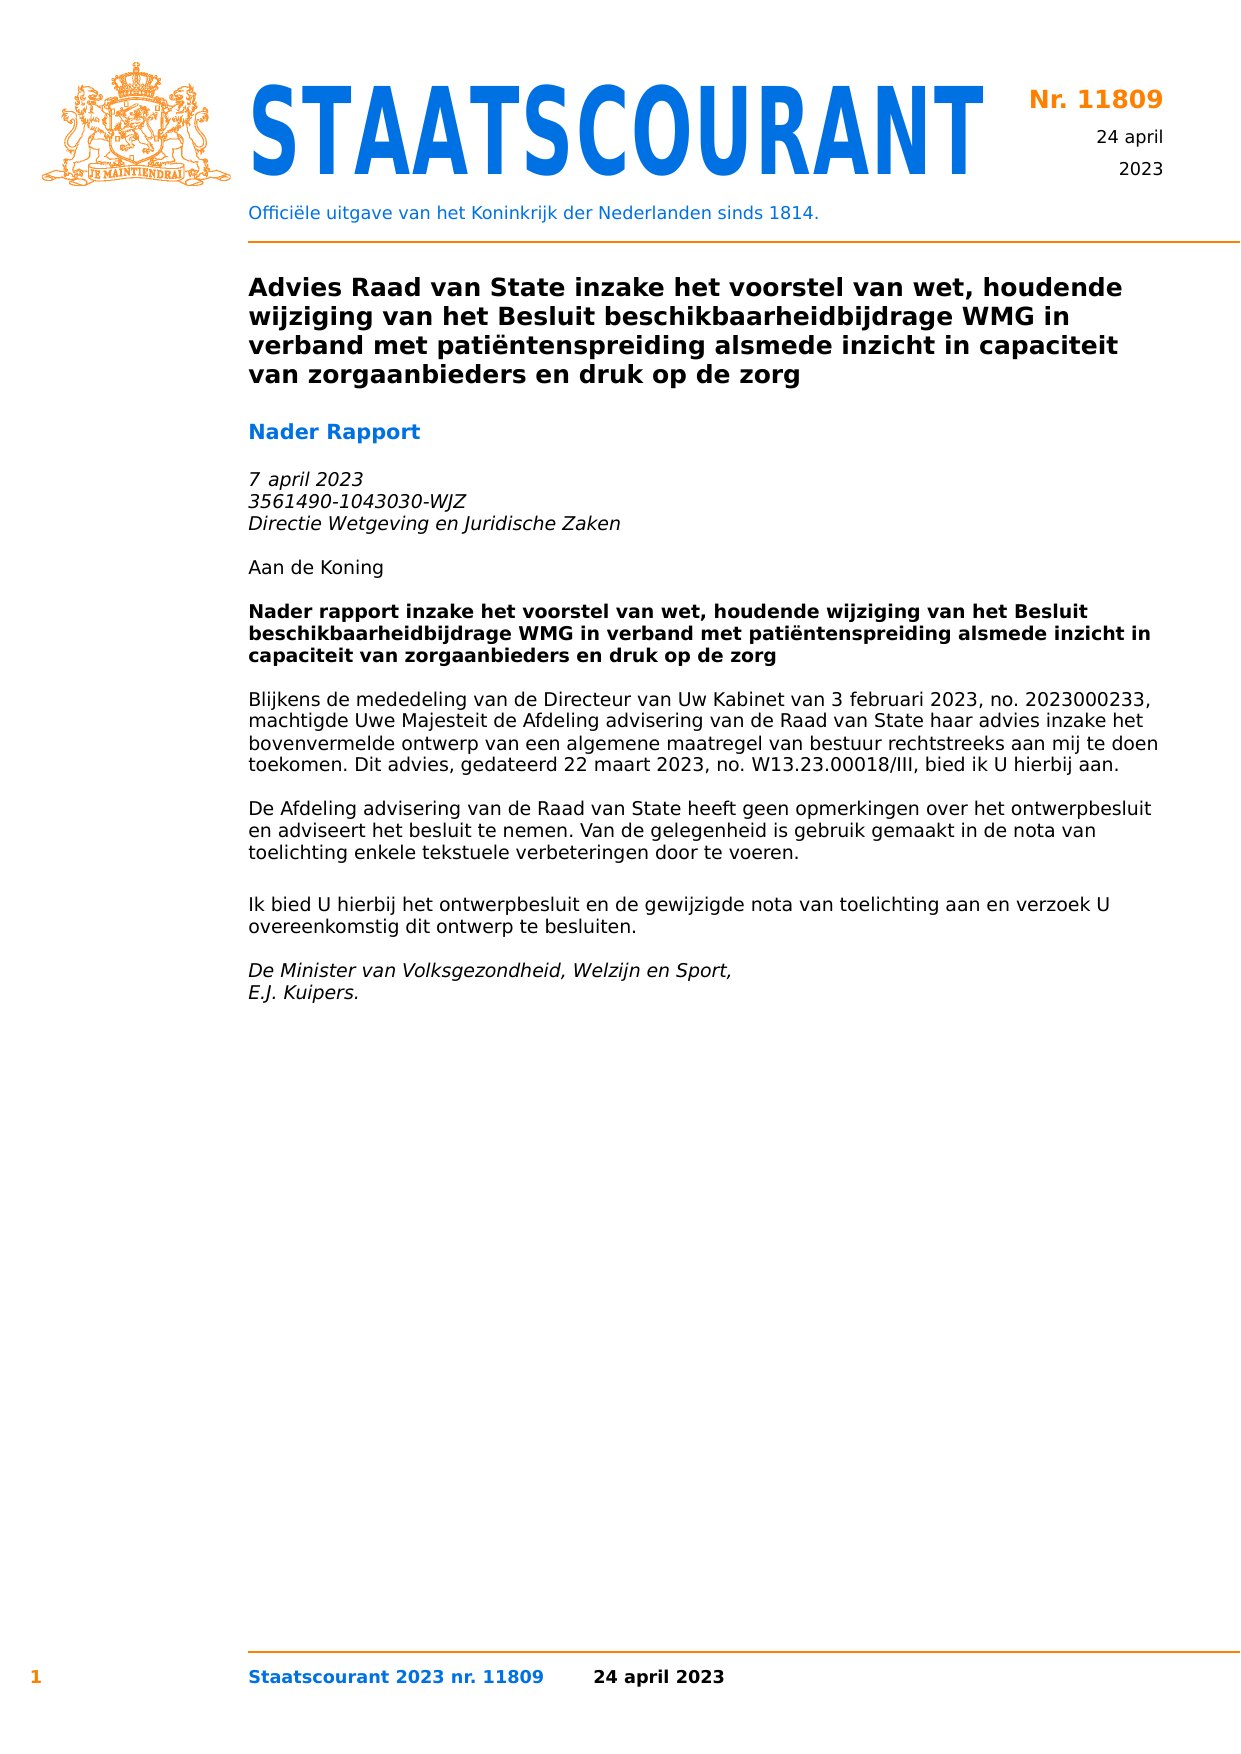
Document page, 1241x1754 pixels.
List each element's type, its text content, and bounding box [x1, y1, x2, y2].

text 7 april 2023 [248, 469, 1163, 491]
table_header [25, 62, 248, 241]
text Nader rapport inzake het voorstel van wet, houdende wijziging van het Besluit beschikbaarheidbijdrage WMG in verband met patiëntenspreiding alsmede inzicht in capaciteit van zorgaanbieders en druk op de zorg [248, 601, 1163, 667]
table_header Nr. 11809 [998, 62, 1240, 121]
table_cell 2023 [998, 153, 1240, 203]
text De Minister van Volksgezondheid, Welzijn en Sport, E.J. Kuipers. [248, 960, 1163, 1004]
text 3561490-1043030-WJZ [248, 491, 1163, 513]
text De Afdeling advisering van de Raad van State heeft geen opmerkingen over het ontwerpbesluit en adviseert het besluit te nemen. Van de gelegenheid is gebruik gemaakt in de nota van toelichting enkele tekstuele verbeteringen door te voeren. [248, 798, 1163, 864]
text Ik bied U hierbij het ontwerpbesluit en de gewijzigde nota van toelichting aan en verzoek U overeenkomstig dit ontwerp te besluiten. [248, 894, 1163, 938]
table_header STAATSCOURANT [248, 62, 998, 203]
subtitle Nader Rapport [248, 420, 1163, 444]
text Aan de Koning [248, 557, 1163, 579]
subtitle Advies Raad van State inzake het voorstel van wet, houdende wijziging van het Besluit beschikbaarheidbijdrage WMG in verband met patiëntenspreiding alsmede inzicht in capaciteit van zorgaanbieders en druk op de zorg [248, 273, 1163, 390]
picture [41, 62, 231, 186]
table_cell Officiële uitgave van het Koninkrijk der Nederlanden sinds 1814. [248, 203, 1240, 241]
table_cell 24 april [998, 121, 1240, 153]
text Directie Wetgeving en Juridische Zaken [248, 513, 1163, 535]
text Blijkens de mededeling van de Directeur van Uw Kabinet van 3 februari 2023, no. 2023000233, machtigde Uwe Majesteit de Afdeling advisering van de Raad van State haar advies inzake het bovenvermelde ontwerp van een algemene maatregel van bestuur rechtstreeks aan mij te doen toekomen. Dit advies, gedateerd 22 maart 2023, no. W13.23.00018/III, bied ik U hierbij aan. [248, 688, 1163, 776]
